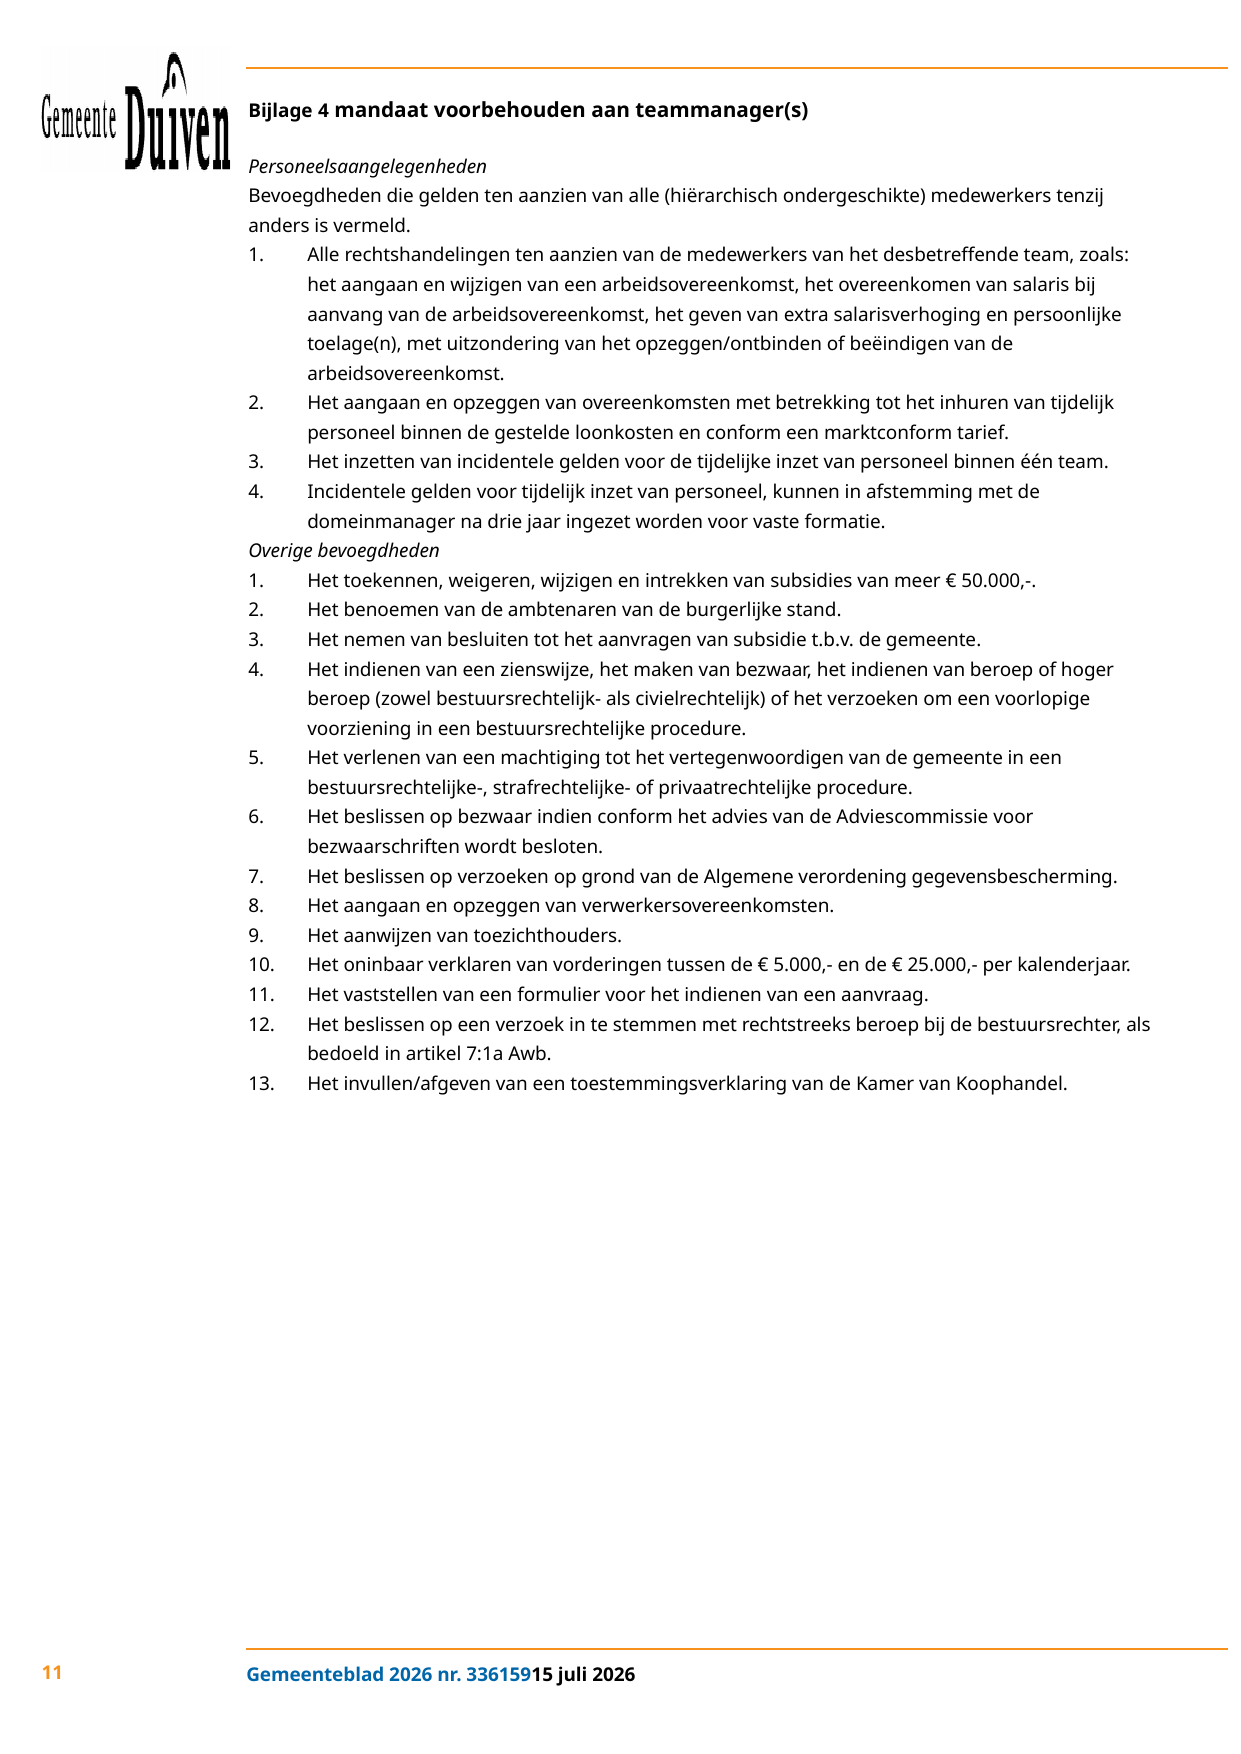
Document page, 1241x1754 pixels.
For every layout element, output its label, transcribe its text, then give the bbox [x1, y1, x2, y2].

list Het indienen van een zienswijze, het maken van bezwaar, het indienen van beroep of hoger beroep (zowel bestuursrechtelijk- als civielrechtelijk) of het verzoeken om een voorlopige voorziening in een bestuursrechtelijke procedure. [248, 656, 1152, 741]
list Het aangaan en opzeggen van overeenkomsten met betrekking tot het inhuren van tijdelijk personeel binnen de gestelde loonkosten en conform een marktconform tarief. [248, 389, 1152, 445]
list Het inzetten van incidentele gelden voor de tijdelijke inzet van personeel binnen één team. [248, 449, 1152, 474]
picture [41, 47, 231, 172]
list Het vaststellen van een formulier voor het indienen van een aanvraag. [248, 981, 1152, 1007]
list Het oninbaar verklaren van vorderingen tussen de € 5.000,- en de € 25.000,- per kalenderjaar. [248, 952, 1152, 977]
list Incidentele gelden voor tijdelijk inzet van personeel, kunnen in afstemming met de domeinmanager na drie jaar ingezet worden voor vaste formatie. [248, 478, 1152, 534]
list Het aanwijzen van toezichthouders. [248, 922, 1152, 948]
list Het benoemen van de ambtenaren van de burgerlijke stand. [248, 597, 1152, 622]
list Het toekennen, weigeren, wijzigen en intrekken van subsidies van meer € 50.000,-. [248, 567, 1152, 593]
list Het nemen van besluiten tot het aanvragen van subsidie t.b.v. de gemeente. [248, 626, 1152, 652]
list Het verlenen van een machtiging tot het vertegenwoordigen van de gemeente in een bestuursrechtelijke-, strafrechtelijke- of privaatrechtelijke procedure. [248, 744, 1152, 800]
list Alle rechtshandelingen ten aanzien van de medewerkers van het desbetreffende team, zoals: het aangaan en wijzigen van een arbeidsovereenkomst, het overeenkomen van salaris bij aanvang van de arbeidsovereenkomst, het geven van extra salarisverhoging en persoonlijke toelage(n), met uitzondering van het opzeggen/ontbinden of beëindigen van de arbeidsovereenkomst. [248, 242, 1152, 386]
list Het beslissen op bezwaar indien conform het advies van de Adviescommissie voor bezwaarschriften wordt besloten. [248, 804, 1152, 859]
list Het beslissen op verzoeken op grond van de Algemene verordening gegevensbescherming. [248, 863, 1152, 889]
list Het beslissen op een verzoek in te stemmen met rechtstreeks beroep bij de bestuursrechter, als bedoeld in artikel 7:1a Awb. [248, 1011, 1152, 1066]
list Het aangaan en opzeggen van verwerkersovereenkomsten. [248, 892, 1152, 918]
text Bevoegdheden die gelden ten aanzien van alle (hiërarchisch ondergeschikte) medewerkers tenzij anders is vermeld. [248, 182, 1152, 238]
text Overige bevoegdheden [248, 537, 1152, 563]
text Personeelsaangelegenheden [248, 153, 1152, 179]
text Bijlage 4 mandaat voorbehouden aan teammanager(s) [248, 95, 1152, 123]
list Het invullen/afgeven van een toestemmingsverklaring van de Kamer van Koophandel. [248, 1070, 1152, 1096]
